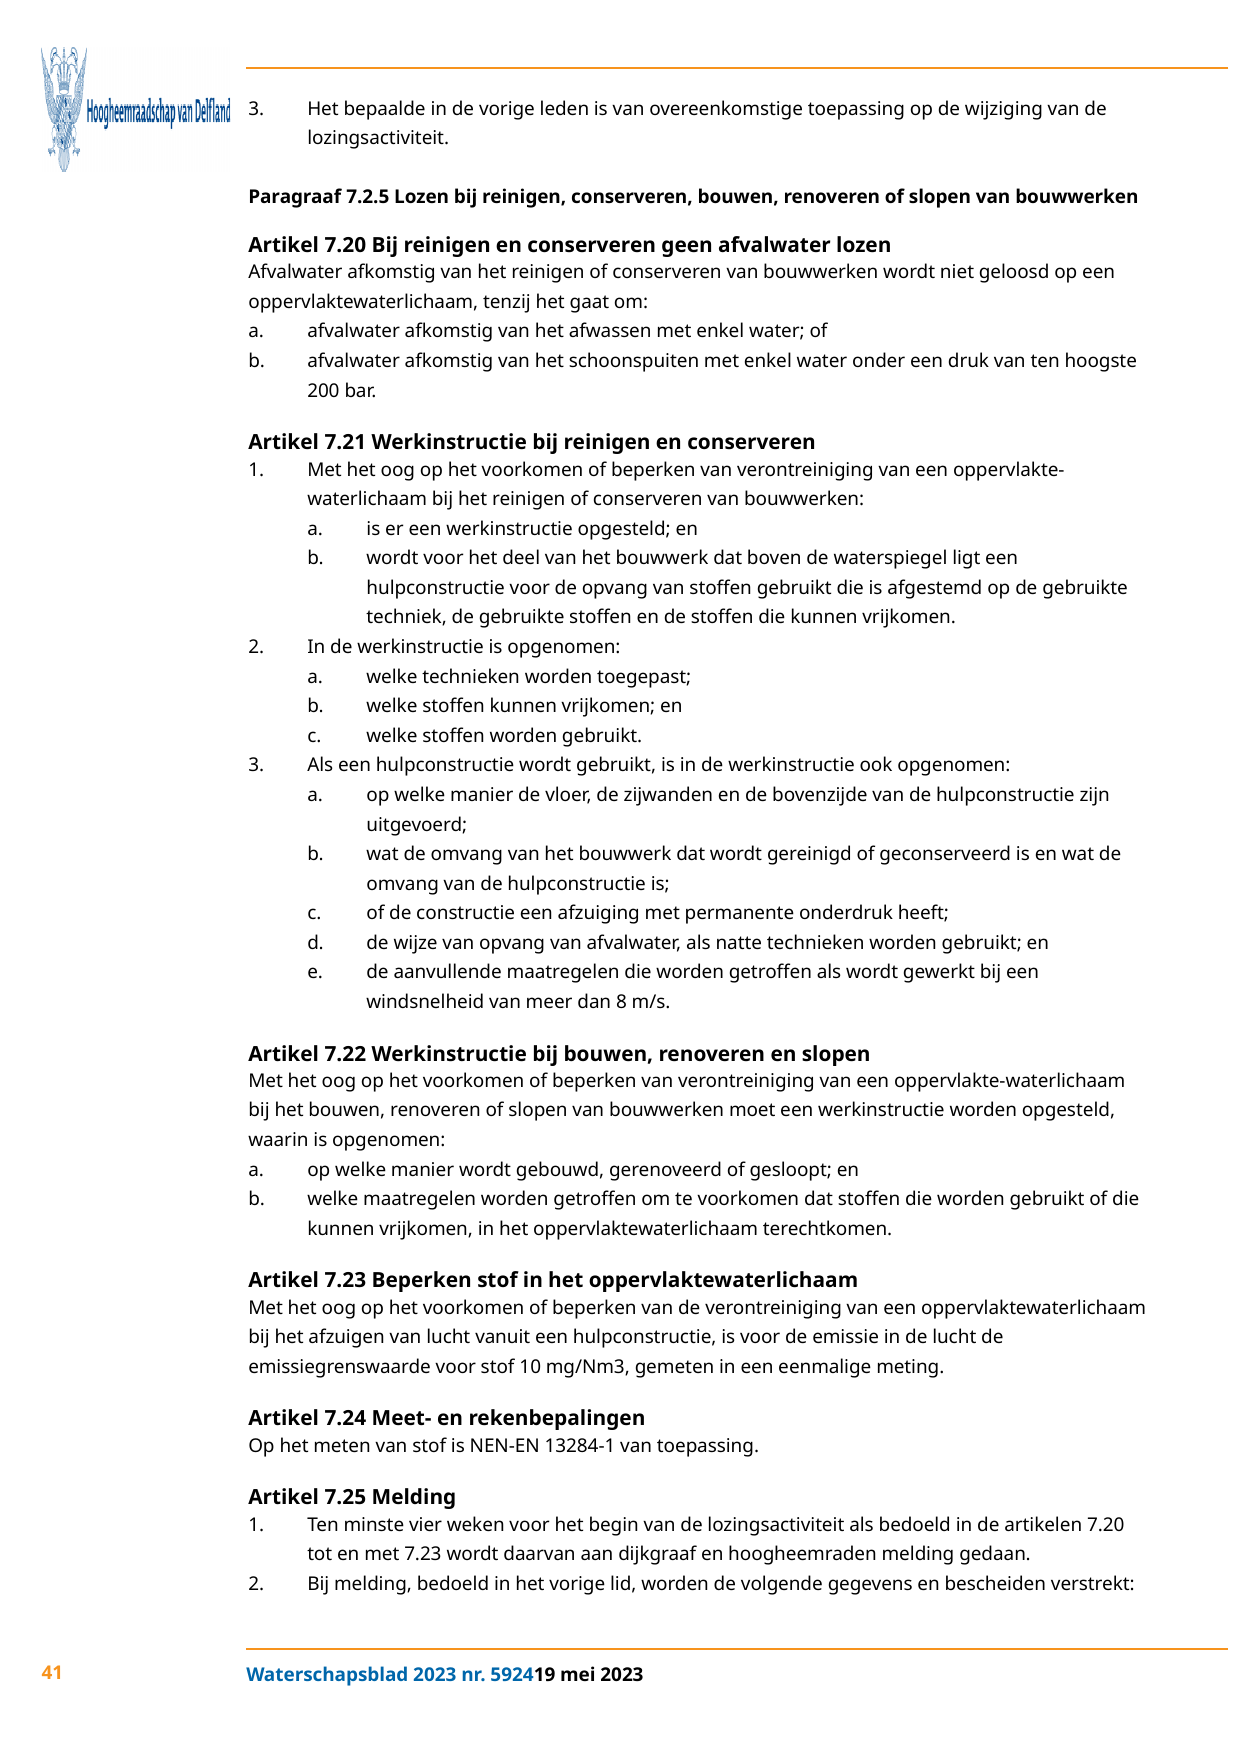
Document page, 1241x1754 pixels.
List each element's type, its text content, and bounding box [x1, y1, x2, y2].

list de wijze van opvang van afvalwater, als natte technieken worden gebruikt; en [307, 929, 1152, 955]
list Als een hulpconstructie wordt gebruikt, is in de werkinstructie ook opgenomen: [248, 752, 1152, 777]
list Het bepaalde in de vorige leden is van overeenkomstige toepassing op de wijziging van de lozingsactiviteit. [248, 95, 1152, 150]
list welke stoffen worden gebruikt. [307, 722, 1152, 748]
picture [41, 47, 231, 172]
list Ten minste vier weken voor het begin van de lozingsactiviteit als bedoeld in de artikelen 7.20 tot en met 7.23 wordt daarvan aan dijkgraaf en hoogheemraden melding gedaan. [248, 1511, 1152, 1566]
list In de werkinstructie is opgenomen: [248, 633, 1152, 659]
text Afvalwater afkomstig van het reinigen of conserveren van bouwwerken wordt niet geloosd op een oppervlaktewaterlichaam, tenzij het gaat om: [248, 258, 1152, 314]
text Artikel 7.22 Werkinstructie bij bouwen, renoveren en slopen [248, 1039, 1152, 1067]
list afvalwater afkomstig van het afwassen met enkel water; of [248, 318, 1152, 343]
text Paragraaf 7.2.5 Lozen bij reinigen, conserveren, bouwen, renoveren of slopen van bouwwerken [248, 183, 1152, 209]
list welke maatregelen worden getroffen om te voorkomen dat stoffen die worden gebruikt of die kunnen vrijkomen, in het oppervlaktewaterlichaam terechtkomen. [248, 1185, 1152, 1241]
list welke stoffen kunnen vrijkomen; en [307, 692, 1152, 718]
text Artikel 7.20 Bij reinigen en conserveren geen afvalwater lozen [248, 230, 1152, 258]
text Artikel 7.23 Beperken stof in het oppervlaktewaterlichaam [248, 1265, 1152, 1294]
list of de constructie een afzuiging met permanente onderdruk heeft; [307, 899, 1152, 925]
list wat de omvang van het bouwwerk dat wordt gereinigd of geconserveerd is en wat de omvang van de hulpconstructie is; [307, 840, 1152, 896]
text Artikel 7.21 Werkinstructie bij reinigen en conserveren [248, 427, 1152, 456]
list Bij melding, bedoeld in het vorige lid, worden de volgende gegevens en bescheiden verstrekt: [248, 1570, 1152, 1596]
text Op het meten van stof is NEN-EN 13284-1 van toepassing. [248, 1432, 1152, 1458]
list de aanvullende maatregelen die worden getroffen als wordt gewerkt bij een windsnelheid van meer dan 8 m/s. [307, 959, 1152, 1014]
text Artikel 7.24 Meet- en rekenbepalingen [248, 1403, 1152, 1432]
list op welke manier wordt gebouwd, gerenoveerd of gesloopt; en [248, 1156, 1152, 1182]
list Met het oog op het voorkomen of beperken van verontreiniging van een oppervlakte-waterlichaam bij het reinigen of conserveren van bouwwerken: [248, 456, 1152, 511]
list op welke manier de vloer, de zijwanden en de bovenzijde van de hulpconstructie zijn uitgevoerd; [307, 781, 1152, 836]
list is er een werkinstructie opgesteld; en [307, 515, 1152, 541]
text Met het oog op het voorkomen of beperken van verontreiniging van een oppervlakte-waterlichaam bij het bouwen, renoveren of slopen van bouwwerken moet een werkinstructie worden opgesteld, waarin is opgenomen: [248, 1067, 1152, 1152]
list welke technieken worden toegepast; [307, 663, 1152, 688]
list wordt voor het deel van het bouwwerk dat boven de waterspiegel ligt een hulpconstructie voor de opvang van stoffen gebruikt die is afgestemd op de gebruikte techniek, de gebruikte stoffen en de stoffen die kunnen vrijkomen. [307, 544, 1152, 629]
list afvalwater afkomstig van het schoonspuiten met enkel water onder een druk van ten hoogste 200 bar. [248, 347, 1152, 403]
text Artikel 7.25 Melding [248, 1482, 1152, 1511]
text Met het oog op het voorkomen of beperken van de verontreiniging van een oppervlaktewaterlichaam bij het afzuigen van lucht vanuit een hulpconstructie, is voor de emissie in de lucht de emissiegrenswaarde voor stof 10 mg/Nm3, gemeten in een eenmalige meting. [248, 1294, 1152, 1379]
